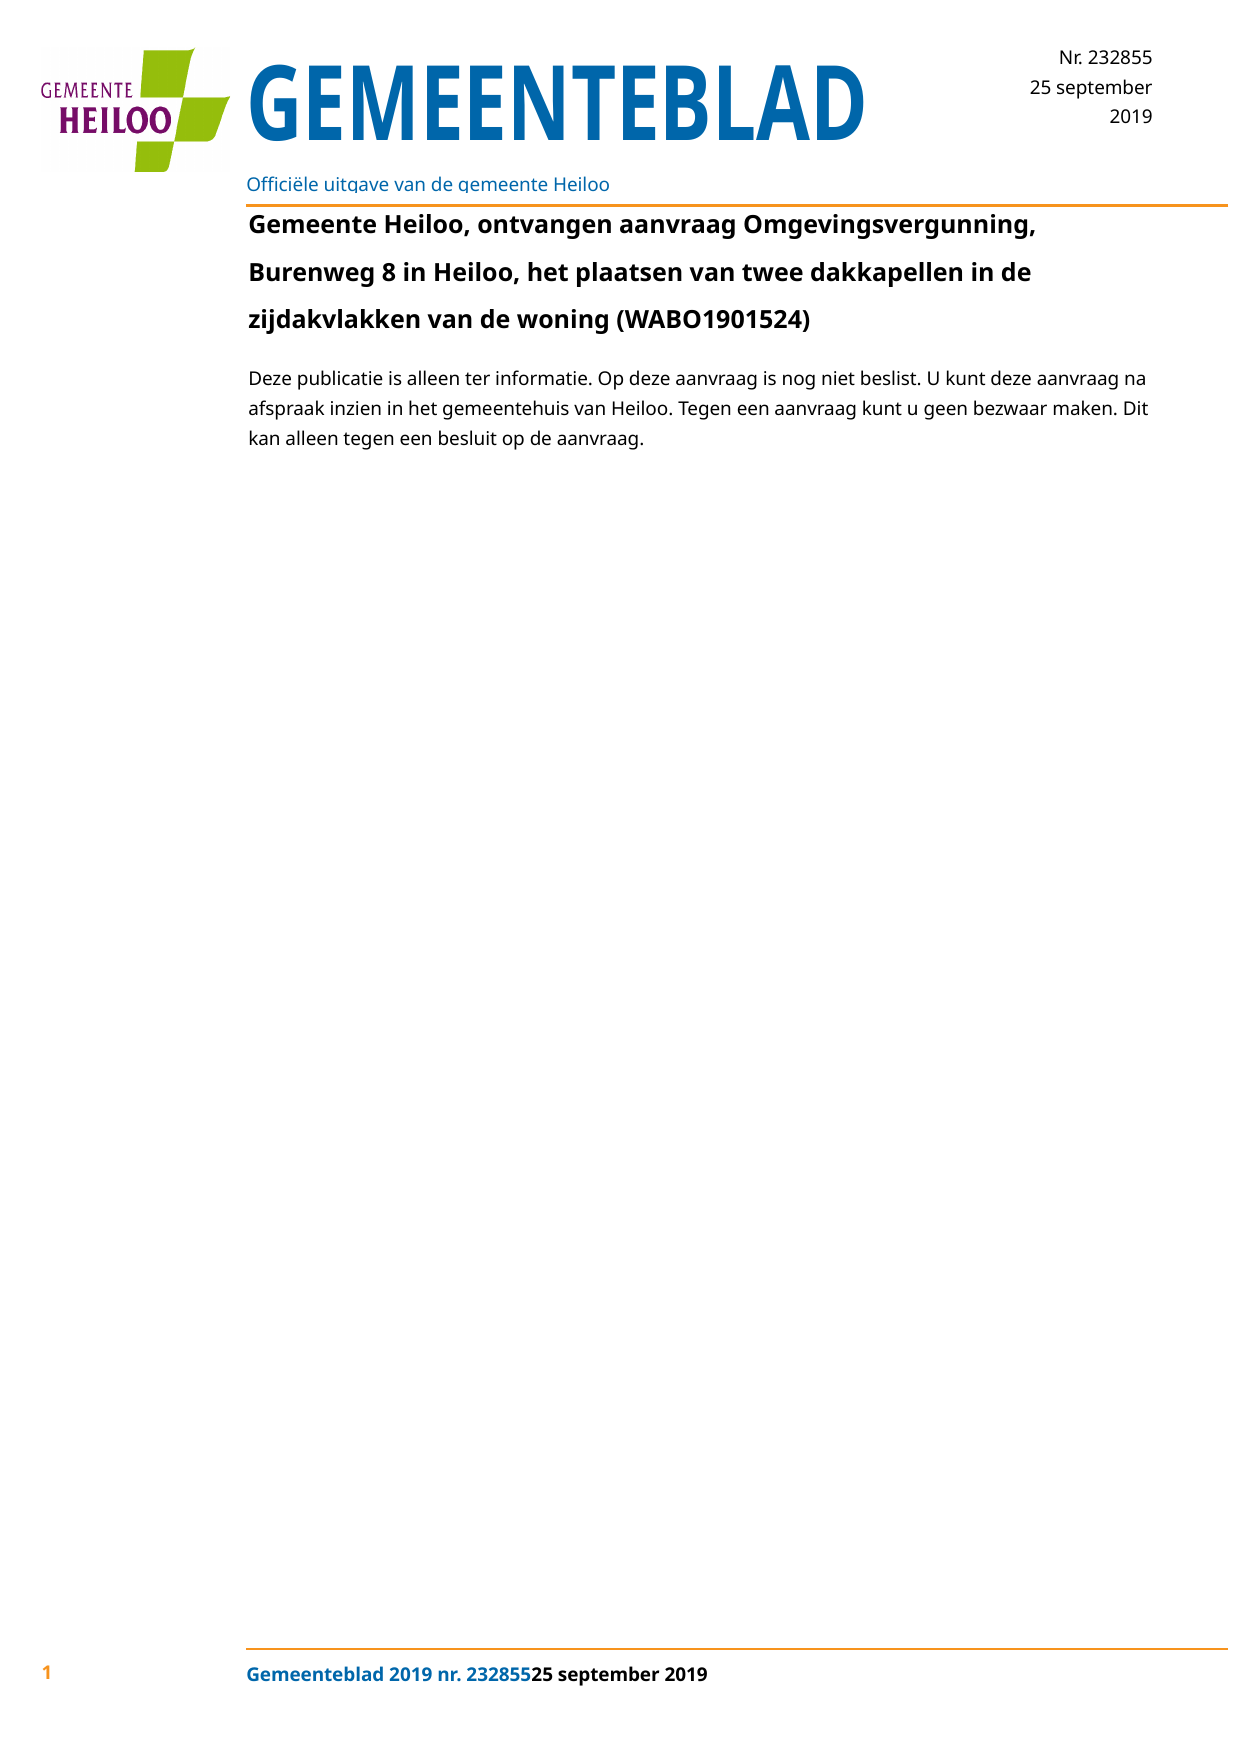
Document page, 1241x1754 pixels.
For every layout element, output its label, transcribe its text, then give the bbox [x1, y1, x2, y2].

picture [41, 47, 231, 172]
text Gemeente Heiloo, ontvangen aanvraag Omgevingsvergunning, Burenweg 8 in Heiloo, het plaatsen van twee dakkapellen in de zijdakvlakken van de woning (WABO1901524) [248, 207, 1152, 336]
text Deze publicatie is alleen ter informatie. Op deze aanvraag is nog niet beslist. U kunt deze aanvraag na afspraak inzien in het gemeentehuis van Heiloo. Tegen een aanvraag kunt u geen bezwaar maken. Dit kan alleen tegen een besluit op de aanvraag. [248, 366, 1152, 450]
